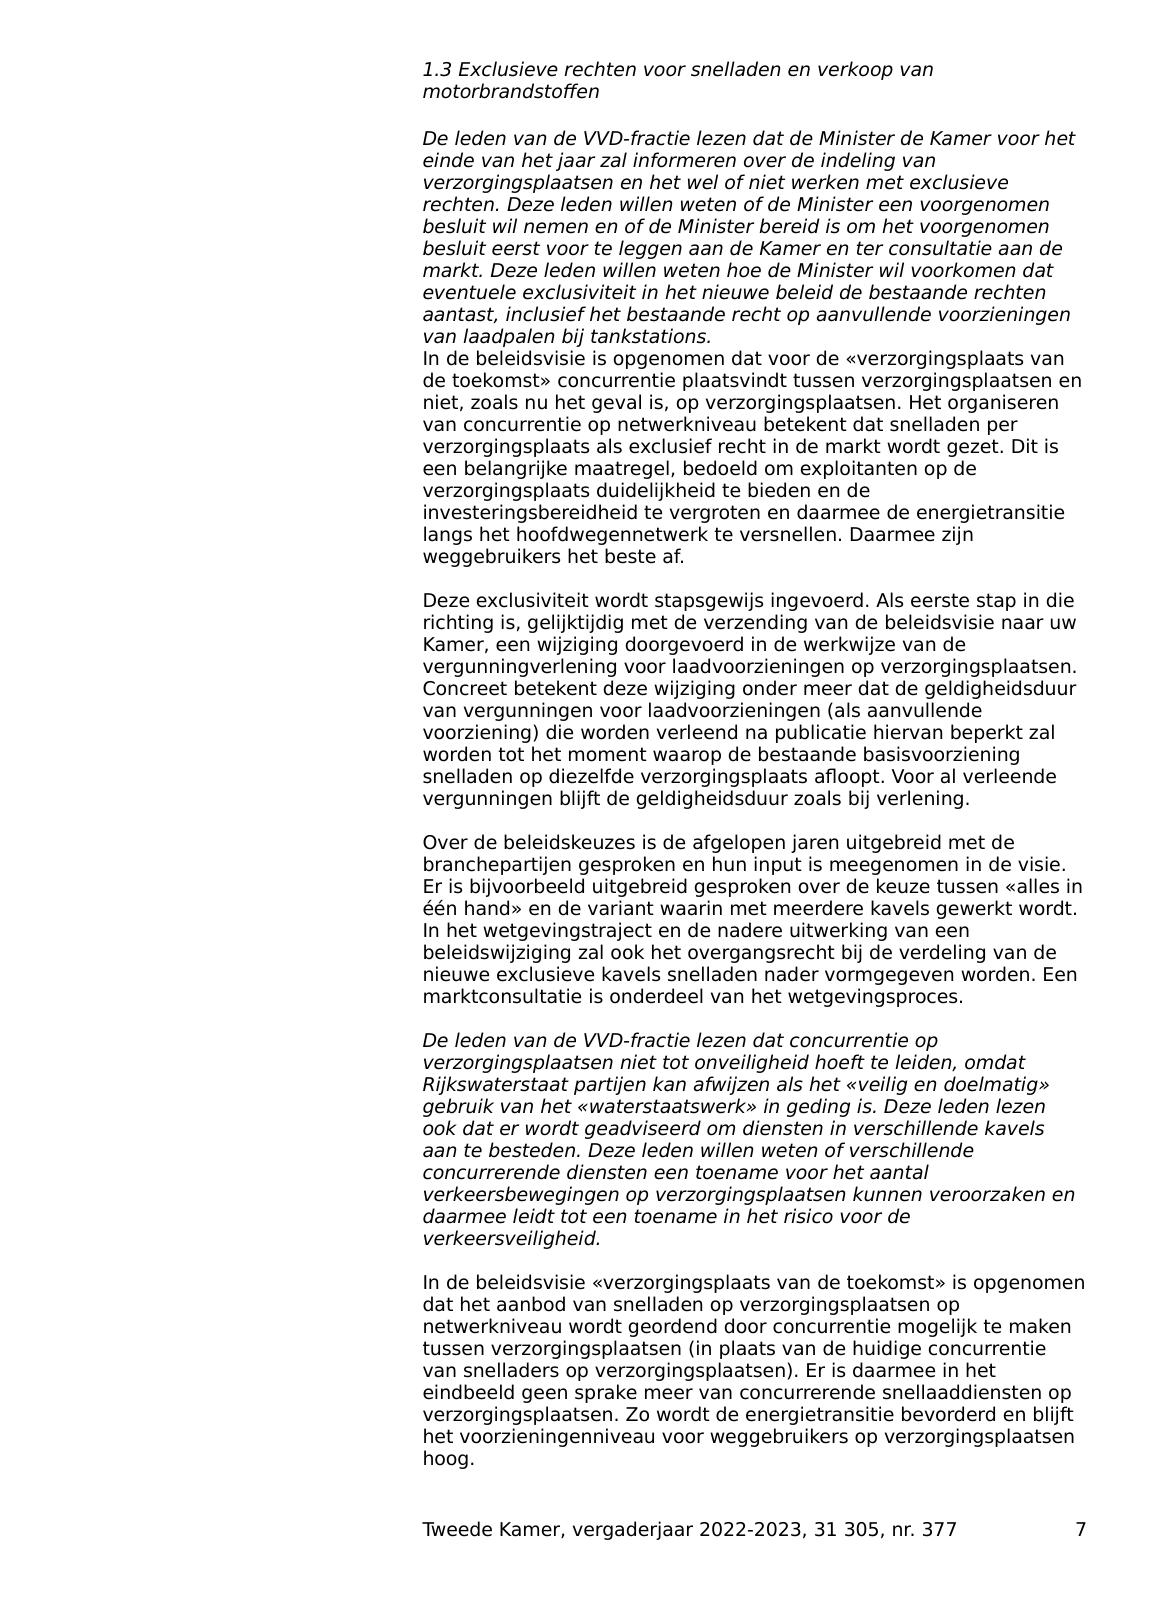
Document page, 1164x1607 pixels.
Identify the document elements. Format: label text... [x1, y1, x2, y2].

text In de beleidsvisie «verzorgingsplaats van de toekomst» is opgenomen dat het aanbod van snelladen op verzorgingsplaatsen op netwerkniveau wordt geordend door concurrentie mogelijk te maken tussen verzorgingsplaatsen (in plaats van de huidige concurrentie van snelladers op verzorgingsplaatsen). Er is daarmee in het eindbeeld geen sprake meer van concurrerende snellaaddiensten op verzorgingsplaatsen. Zo wordt de energietransitie bevorderd en blijft het voorzieningenniveau voor weggebruikers op verzorgingsplaatsen hoog. [422, 1272, 1087, 1469]
subtitle 1.3 Exclusieve rechten voor snelladen en verkoop van motorbrandstoffen [422, 59, 1087, 103]
text Deze exclusiviteit wordt stapsgewijs ingevoerd. Als eerste stap in die richting is, gelijktijdig met de verzending van de beleidsvisie naar uw Kamer, een wijziging doorgevoerd in de werkwijze van de vergunningverlening voor laadvoorzieningen op verzorgingsplaatsen. Concreet betekent deze wijziging onder meer dat de geldigheidsduur van vergunningen voor laadvoorzieningen (als aanvullende voorziening) die worden verleend na publicatie hiervan beperkt zal worden tot het moment waarop de bestaande basisvoorziening snelladen op diezelfde verzorgingsplaats afloopt. Voor al verleende vergunningen blijft de geldigheidsduur zoals bij verlening. [422, 590, 1087, 809]
text De leden van de VVD-fractie lezen dat concurrentie op verzorgingsplaatsen niet tot onveiligheid hoeft te leiden, omdat Rijkswaterstaat partijen kan afwijzen als het «veilig en doelmatig» gebruik van het «waterstaatswerk» in geding is. Deze leden lezen ook dat er wordt geadviseerd om diensten in verschillende kavels aan te besteden. Deze leden willen weten of verschillende concurrerende diensten een toename voor het aantal verkeersbewegingen op verzorgingsplaatsen kunnen veroorzaken en daarmee leidt tot een toename in het risico voor de verkeersveiligheid. [422, 1030, 1087, 1249]
text De leden van de VVD-fractie lezen dat de Minister de Kamer voor het einde van het jaar zal informeren over de indeling van verzorgingsplaatsen en het wel of niet werken met exclusieve rechten. Deze leden willen weten of de Minister een voorgenomen besluit wil nemen en of de Minister bereid is om het voorgenomen besluit eerst voor te leggen aan de Kamer en ter consultatie aan de markt. Deze leden willen weten hoe de Minister wil voorkomen dat eventuele exclusiviteit in het nieuwe beleid de bestaande rechten aantast, inclusief het bestaande recht op aanvullende voorzieningen van laadpalen bij tankstations. [422, 128, 1087, 348]
text In de beleidsvisie is opgenomen dat voor de «verzorgingsplaats van de toekomst» concurrentie plaatsvindt tussen verzorgingsplaatsen en niet, zoals nu het geval is, op verzorgingsplaatsen. Het organiseren van concurrentie op netwerkniveau betekent dat snelladen per verzorgingsplaats als exclusief recht in de markt wordt gezet. Dit is een belangrijke maatregel, bedoeld om exploitanten op de verzorgingsplaats duidelijkheid te bieden en de investeringsbereidheid te vergroten en daarmee de energietransitie langs het hoofdwegennetwerk te versnellen. Daarmee zijn weggebruikers het beste af. [422, 348, 1087, 568]
text Over de beleidskeuzes is de afgelopen jaren uitgebreid met de branchepartijen gesproken en hun input is meegenomen in de visie. Er is bijvoorbeeld uitgebreid gesproken over de keuze tussen «alles in één hand» en de variant waarin met meerdere kavels gewerkt wordt. In het wetgevingstraject en de nadere uitwerking van een beleidswijziging zal ook het overgangsrecht bij de verdeling van de nieuwe exclusieve kavels snelladen nader vormgegeven worden. Een marktconsultatie is onderdeel van het wetgevingsproces. [422, 832, 1087, 1008]
